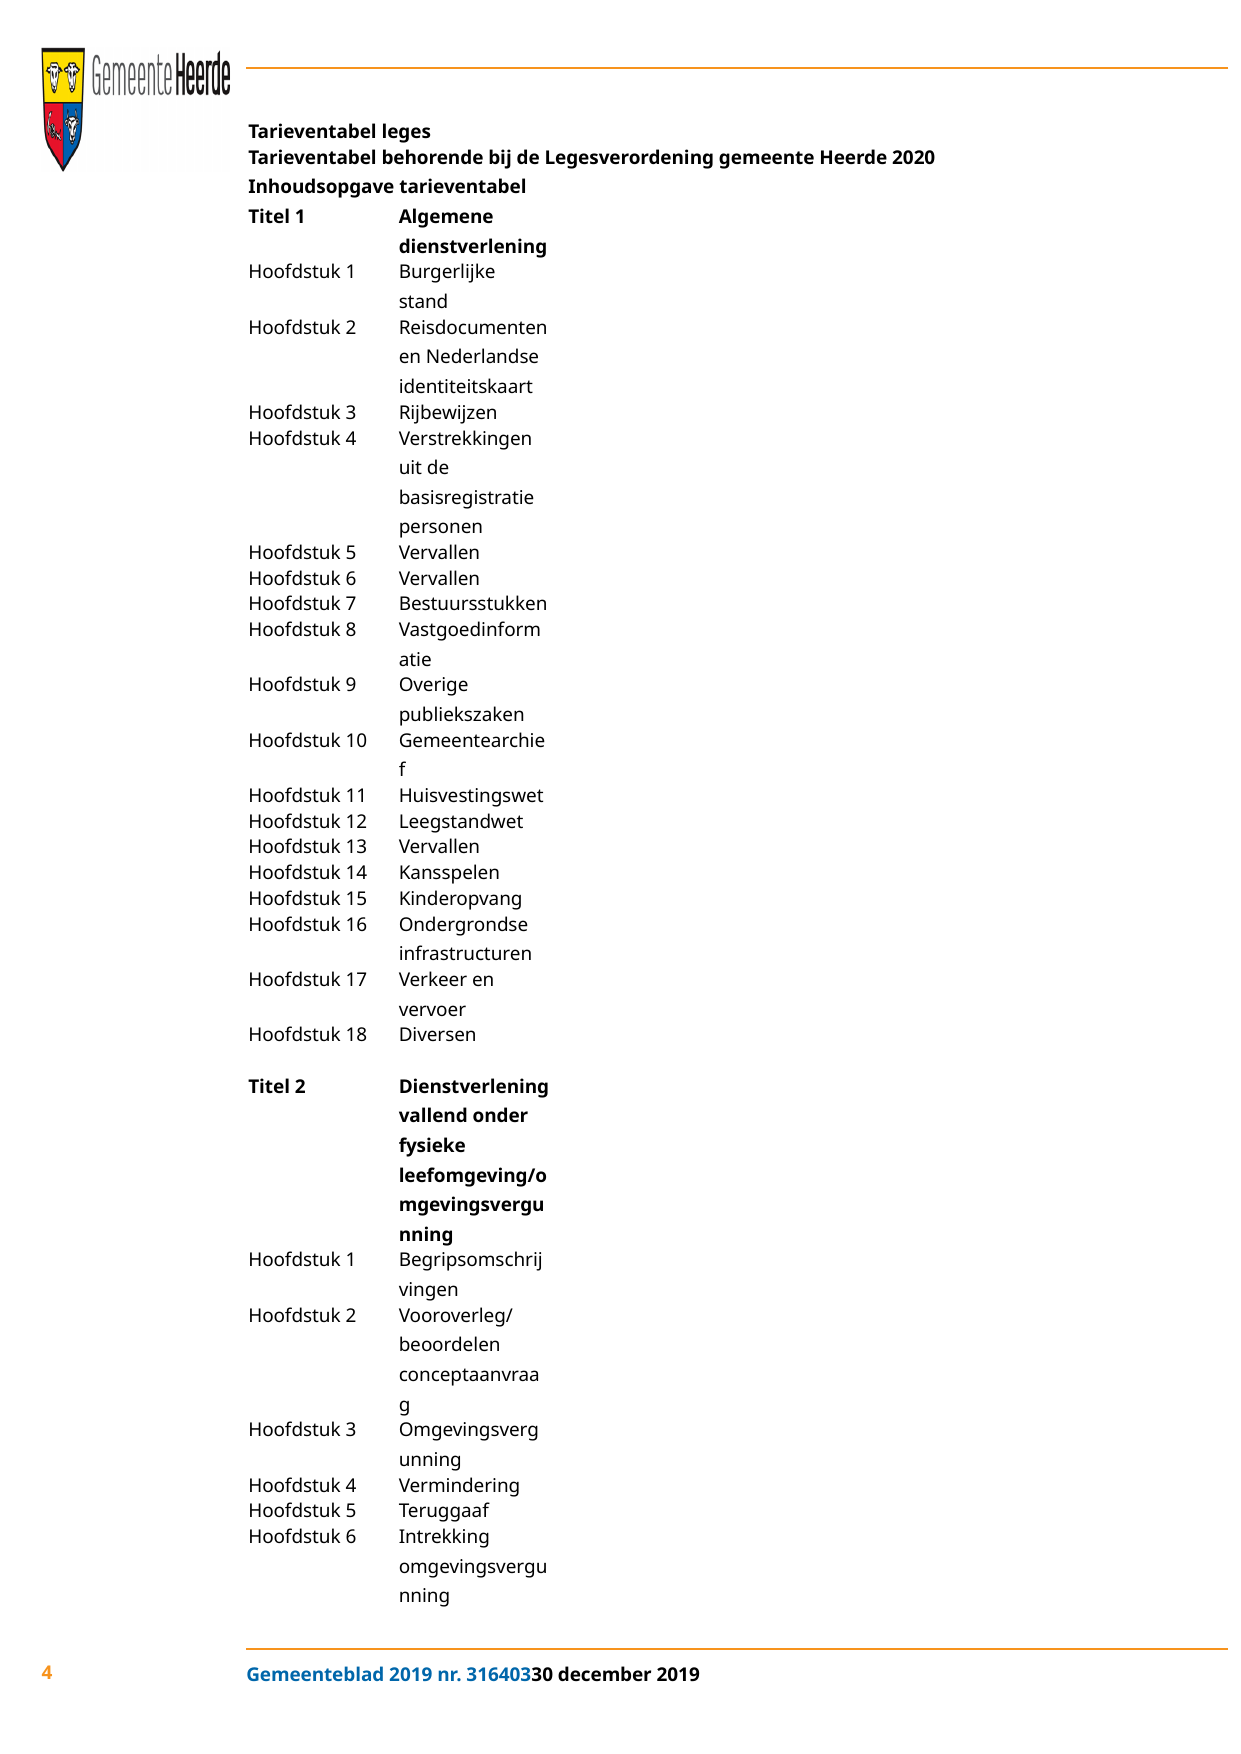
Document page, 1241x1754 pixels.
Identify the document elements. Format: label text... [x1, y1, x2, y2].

table_cell Hoofdstuk 6 [248, 1523, 398, 1608]
table_cell [549, 782, 700, 808]
table_cell [549, 314, 700, 399]
table_header Titel 1 [248, 204, 398, 259]
table_cell [549, 1523, 700, 1608]
table_cell Hoofdstuk 15 [248, 885, 398, 911]
table_cell Overige publiekszaken [399, 672, 549, 727]
table_cell Vervallen [399, 539, 549, 565]
picture [41, 47, 231, 172]
table_cell Omgevingsvergunning [399, 1416, 549, 1472]
table_cell Hoofdstuk 10 [248, 727, 398, 782]
table_cell Hoofdstuk 12 [248, 808, 398, 834]
table_cell [549, 860, 700, 885]
table_cell Intrekking omgevingsvergunning [399, 1523, 549, 1608]
table_cell [549, 1022, 700, 1047]
table_cell Hoofdstuk 16 [248, 911, 398, 966]
table_cell Vooroverleg/beoordelen conceptaanvraag [399, 1302, 549, 1416]
text Tarieventabel behorende bij de Legesverordening gemeente Heerde 2020 [248, 144, 1152, 170]
table_cell [549, 565, 700, 591]
table_cell [549, 1498, 700, 1523]
table_cell Huisvestingswet [399, 782, 549, 808]
table_cell Titel 2 [248, 1073, 398, 1247]
text Tarieventabel leges [248, 116, 1152, 144]
table_cell Hoofdstuk 2 [248, 314, 398, 399]
table_cell Hoofdstuk 11 [248, 782, 398, 808]
table_cell Hoofdstuk 1 [248, 259, 398, 314]
table_cell Vervallen [399, 565, 549, 591]
table_cell Hoofdstuk 4 [248, 1472, 398, 1497]
text Inhoudsopgave tarieventabel [248, 174, 1152, 199]
table_cell [549, 1416, 700, 1472]
table_cell Kinderopvang [399, 885, 549, 911]
table_cell [549, 808, 700, 834]
table_cell Hoofdstuk 9 [248, 672, 398, 727]
table_cell Hoofdstuk 17 [248, 966, 398, 1022]
table_cell Rijbewijzen [399, 399, 549, 425]
table_header Algemene dienstverlening [399, 204, 549, 259]
table_cell Hoofdstuk 13 [248, 834, 398, 859]
table_cell [549, 425, 700, 539]
table_cell Hoofdstuk 5 [248, 539, 398, 565]
table_cell Bestuursstukken [399, 591, 549, 616]
table_cell Hoofdstuk 5 [248, 1498, 398, 1523]
table_cell Gemeentearchief [399, 727, 549, 782]
table_cell [549, 834, 700, 859]
table_cell [248, 1047, 398, 1073]
table_cell [549, 616, 700, 672]
table_cell [549, 672, 700, 727]
table_cell Vervallen [399, 834, 549, 859]
table_cell [549, 539, 700, 565]
table_cell [399, 1047, 549, 1073]
table_cell Dienstverlening vallend onder fysieke leefomgeving/omgevingsvergunning [399, 1073, 549, 1247]
table_header [549, 204, 700, 259]
table_cell [549, 1047, 700, 1073]
table_cell [549, 727, 700, 782]
table_cell Hoofdstuk 4 [248, 425, 398, 539]
table_cell [549, 259, 700, 314]
table_cell [549, 911, 700, 966]
table_cell Hoofdstuk 3 [248, 399, 398, 425]
table_cell Verkeer en vervoer [399, 966, 549, 1022]
table_cell Hoofdstuk 3 [248, 1416, 398, 1472]
table_cell Burgerlijke stand [399, 259, 549, 314]
table_cell Vermindering [399, 1472, 549, 1497]
table_cell [549, 399, 700, 425]
table_cell Begripsomschrijvingen [399, 1247, 549, 1302]
table_cell Diversen [399, 1022, 549, 1047]
table_cell Hoofdstuk 6 [248, 565, 398, 591]
table_cell [549, 885, 700, 911]
table_cell Hoofdstuk 8 [248, 616, 398, 672]
table_cell [549, 966, 700, 1022]
table_cell Hoofdstuk 7 [248, 591, 398, 616]
table_cell [549, 591, 700, 616]
table_cell Vastgoedinformatie [399, 616, 549, 672]
table_cell Verstrekkingen uit de basisregistratie personen [399, 425, 549, 539]
table_cell Ondergrondse infrastructuren [399, 911, 549, 966]
table_cell [549, 1472, 700, 1497]
table_cell Hoofdstuk 14 [248, 860, 398, 885]
table_cell Teruggaaf [399, 1498, 549, 1523]
table_cell Reisdocumenten en Nederlandse identiteitskaart [399, 314, 549, 399]
table_cell [549, 1073, 700, 1247]
table_cell Kansspelen [399, 860, 549, 885]
table_cell Hoofdstuk 18 [248, 1022, 398, 1047]
table_cell Hoofdstuk 2 [248, 1302, 398, 1416]
table_cell Leegstandwet [399, 808, 549, 834]
table_cell Hoofdstuk 1 [248, 1247, 398, 1302]
table_cell [549, 1247, 700, 1302]
table_cell [549, 1302, 700, 1416]
